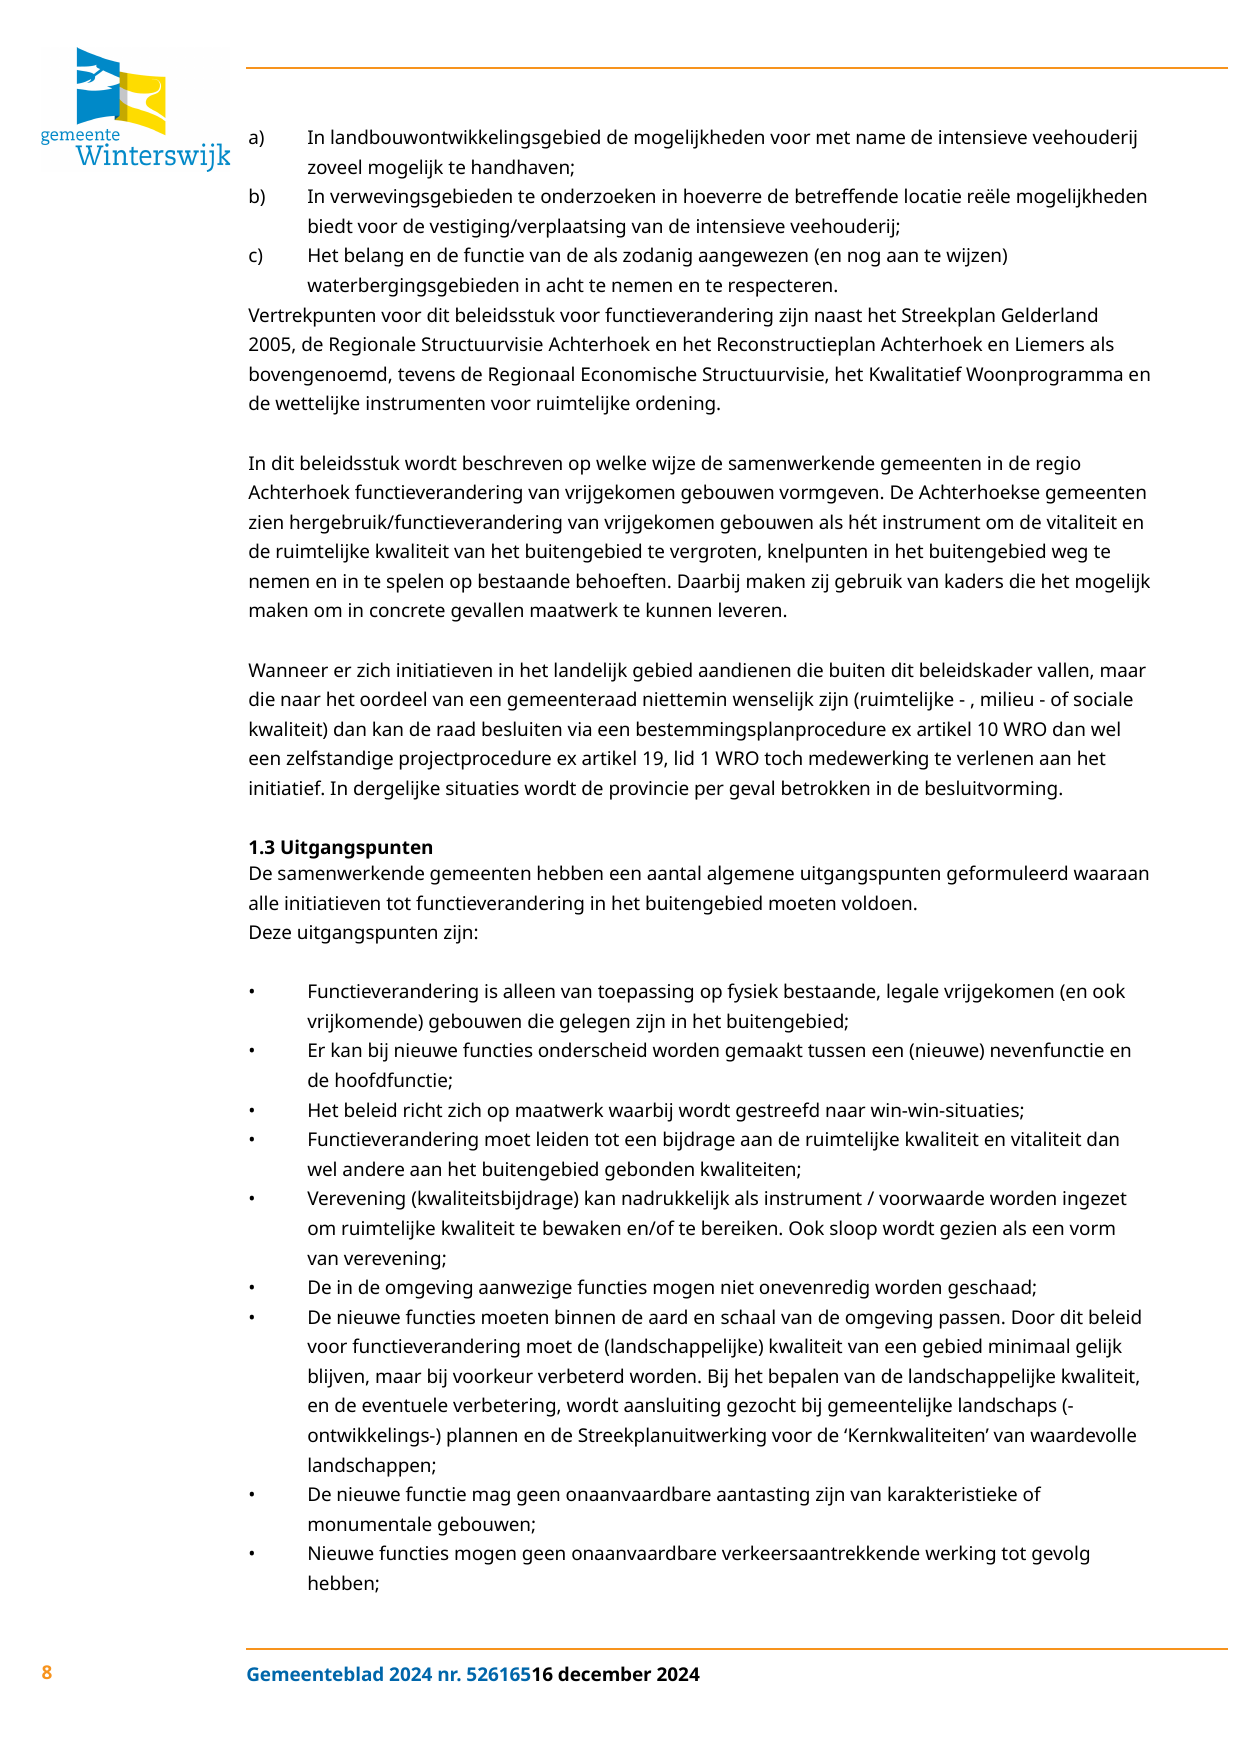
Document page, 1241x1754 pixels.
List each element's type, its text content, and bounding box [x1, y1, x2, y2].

text In dit beleidsstuk wordt beschreven op welke wijze de samenwerkende gemeenten in de regio Achterhoek functieverandering van vrijgekomen gebouwen vormgeven. De Achterhoekse gemeenten zien hergebruik/functieverandering van vrijgekomen gebouwen als hét instrument om de vitaliteit en de ruimtelijke kwaliteit van het buitengebied te vergroten, knelpunten in het buitengebied weg te nemen en in te spelen op bestaande behoeften. Daarbij maken zij gebruik van kaders die het mogelijk maken om in concrete gevallen maatwerk te kunnen leveren. [248, 450, 1152, 623]
picture [225, 153, 231, 162]
list In verwevingsgebieden te onderzoeken in hoeverre de betreffende locatie reële mogelijkheden biedt voor de vestiging/verplaatsing van de intensieve veehouderij; [248, 183, 1152, 239]
list Er kan bij nieuwe functies onderscheid worden gemaakt tussen een (nieuwe) nevenfunctie en de hoofdfunctie; [248, 1038, 1152, 1093]
list Het beleid richt zich op maatwerk waarbij wordt gestreefd naar win-win-situaties; [248, 1097, 1152, 1122]
text Vertrekpunten voor dit beleidsstuk voor functieverandering zijn naast het Streekplan Gelderland 2005, de Regionale Structuurvisie Achterhoek en het Reconstructieplan Achterhoek en Liemers als bovengenoemd, tevens de Regionaal Economische Structuurvisie, het Kwalitatief Woonprogramma en de wettelijke instrumenten voor ruimtelijke ordening. [248, 302, 1152, 416]
list Verevening (kwaliteitsbijdrage) kan nadrukkelijk als instrument / voorwaarde worden ingezet om ruimtelijke kwaliteit te bewaken en/of te bereiken. Ook sloop wordt gezien als een vorm van verevening; [248, 1186, 1152, 1270]
list De in de omgeving aanwezige functies mogen niet onevenredig worden geschaad; [248, 1274, 1152, 1300]
list Functieverandering is alleen van toepassing op fysiek bestaande, legale vrijgekomen (en ook vrijkomende) gebouwen die gelegen zijn in het buitengebied; [248, 978, 1152, 1034]
list Functieverandering moet leiden tot een bijdrage aan de ruimtelijke kwaliteit en vitaliteit dan wel andere aan het buitengebied gebonden kwaliteiten; [248, 1126, 1152, 1182]
picture [41, 47, 231, 172]
list In landbouwontwikkelingsgebied de mogelijkheden voor met name de intensieve veehouderij zoveel mogelijk te handhaven; [248, 124, 1152, 180]
list Nieuwe functies mogen geen onaanvaardbare verkeersaantrekkende werking tot gevolg hebben; [248, 1541, 1152, 1596]
list De nieuwe functie mag geen onaanvaardbare aantasting zijn van karakteristieke of monumentale gebouwen; [248, 1481, 1152, 1537]
text Wanneer er zich initiatieven in het landelijk gebied aandienen die buiten dit beleidskader vallen, maar die naar het oordeel van een gemeenteraad niettemin wenselijk zijn (ruimtelijke - , milieu - of sociale kwaliteit) dan kan de raad besluiten via een bestemmingsplanprocedure ex artikel 10 WRO dan wel een zelfstandige projectprocedure ex artikel 19, lid 1 WRO toch medewerking te verlenen aan het initiatief. In dergelijke situaties wordt de provincie per geval betrokken in de besluitvorming. [248, 657, 1152, 801]
list De nieuwe functies moeten binnen de aard en schaal van de omgeving passen. Door dit beleid voor functieverandering moet de (landschappelijke) kwaliteit van een gebied minimaal gelijk blijven, maar bij voorkeur verbeterd worden. Bij het bepalen van de landschappelijke kwaliteit, en de eventuele verbetering, wordt aansluiting gezocht bij gemeentelijke landschaps (-ontwikkelings-) plannen en de Streekplanuitwerking voor de ‘Kernkwaliteiten’ van waardevolle landschappen; [248, 1304, 1152, 1477]
text De samenwerkende gemeenten hebben een aantal algemene uitgangspunten geformuleerd waaraan alle initiatieven tot functieverandering in het buitengebied moeten voldoen. [248, 860, 1152, 915]
text Deze uitgangspunten zijn: [248, 919, 1152, 945]
text 1.3 Uitgangspunten [248, 834, 1152, 860]
list Het belang en de functie van de als zodanig aangewezen (en nog aan te wijzen) waterbergingsgebieden in acht te nemen en te respecteren. [248, 243, 1152, 298]
